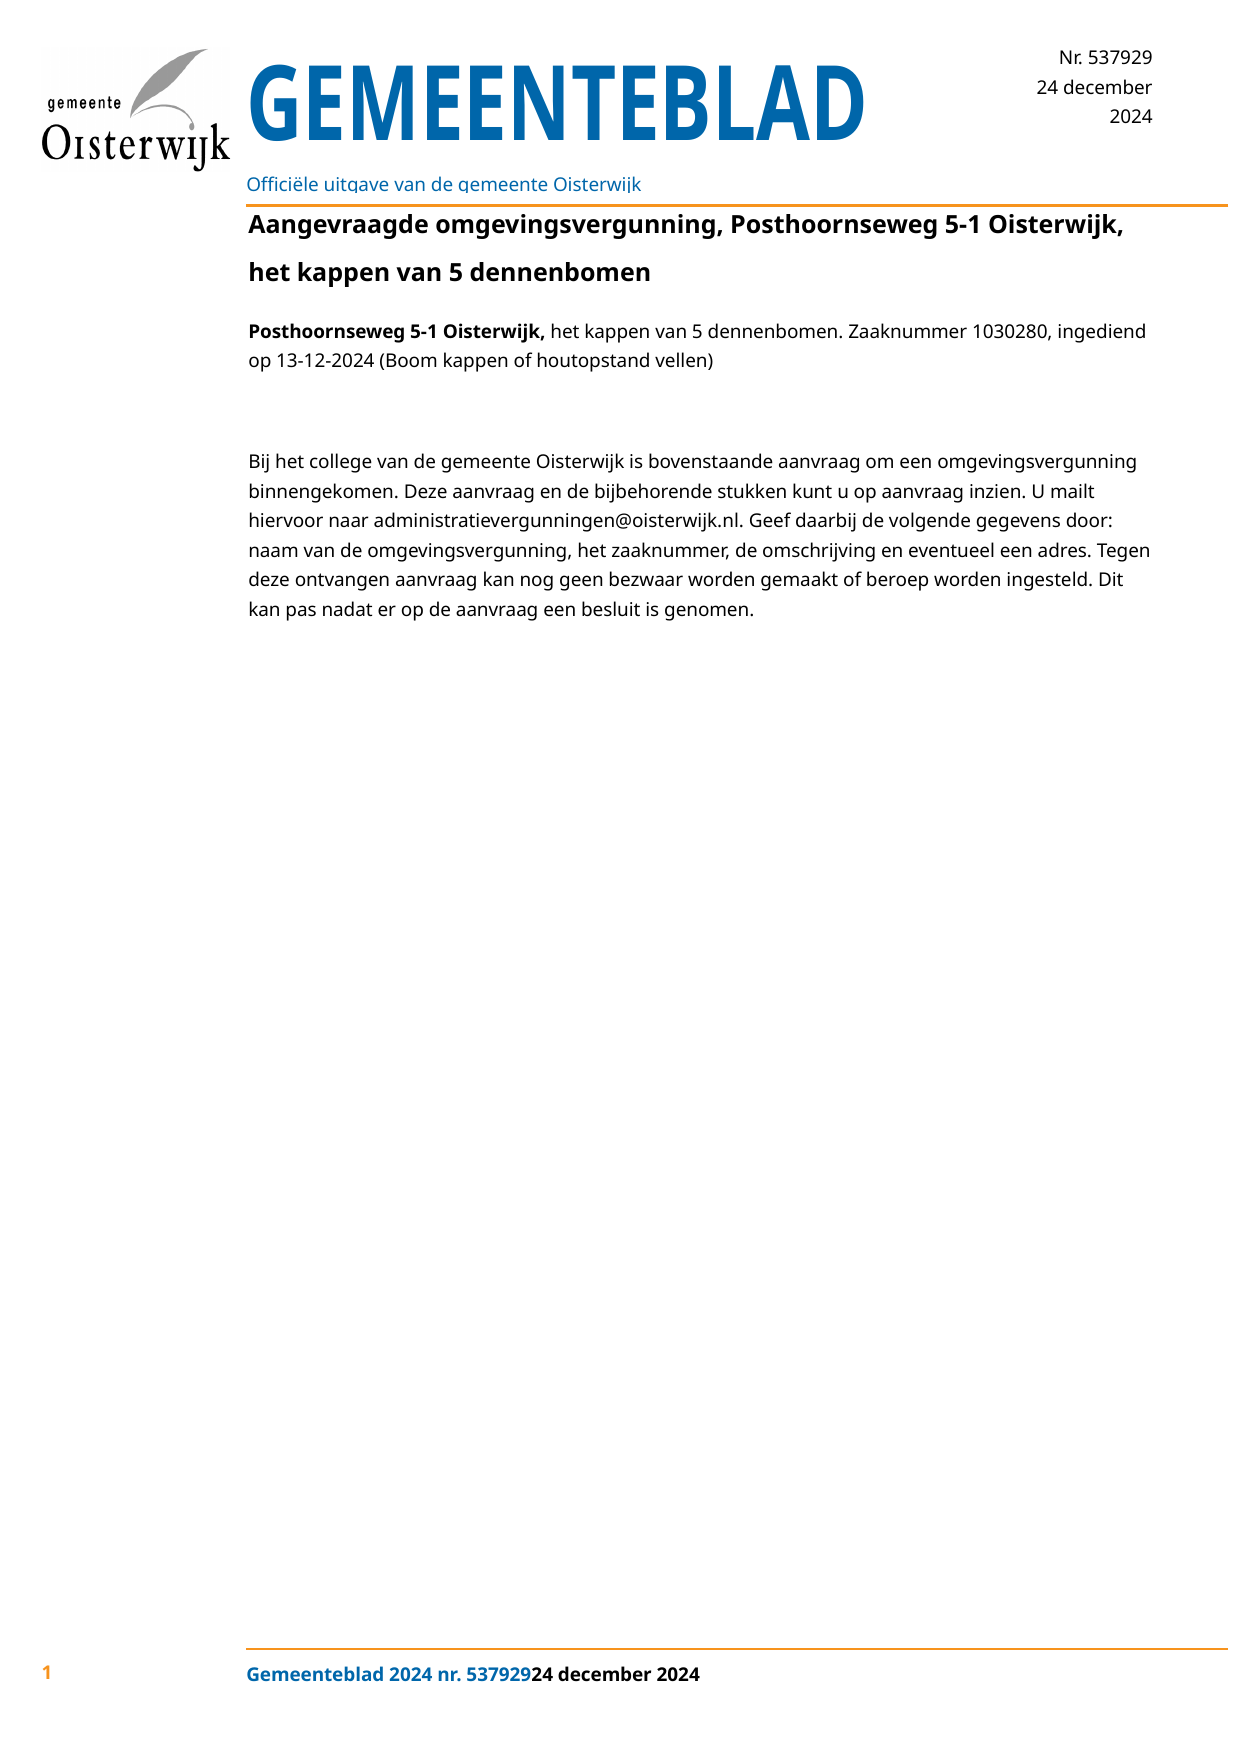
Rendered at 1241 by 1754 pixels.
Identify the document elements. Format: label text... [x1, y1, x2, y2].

text Aangevraagde omgevingsvergunning, Posthoornseweg 5-1 Oisterwijk, het kappen van 5 dennenbomen [248, 207, 1152, 288]
text Posthoornseweg 5-1 Oisterwijk, het kappen van 5 dennenbomen. Zaaknummer 1030280, ingediend op 13-12-2024 (Boom kappen of houtopstand vellen) [248, 318, 1152, 373]
picture [41, 47, 231, 172]
text Bij het college van de gemeente Oisterwijk is bovenstaande aanvraag om een omgevingsvergunning binnengekomen. Deze aanvraag en de bijbehorende stukken kunt u op aanvraag inzien. U mailt hiervoor naar administratievergunningen@oisterwijk.nl. Geef daarbij de volgende gegevens door: naam van de omgevingsvergunning, het zaaknummer, de omschrijving en eventueel een adres. Tegen deze ontvangen aanvraag kan nog geen bezwaar worden gemaakt of beroep worden ingesteld. Dit kan pas nadat er op de aanvraag een besluit is genomen. [248, 448, 1152, 622]
